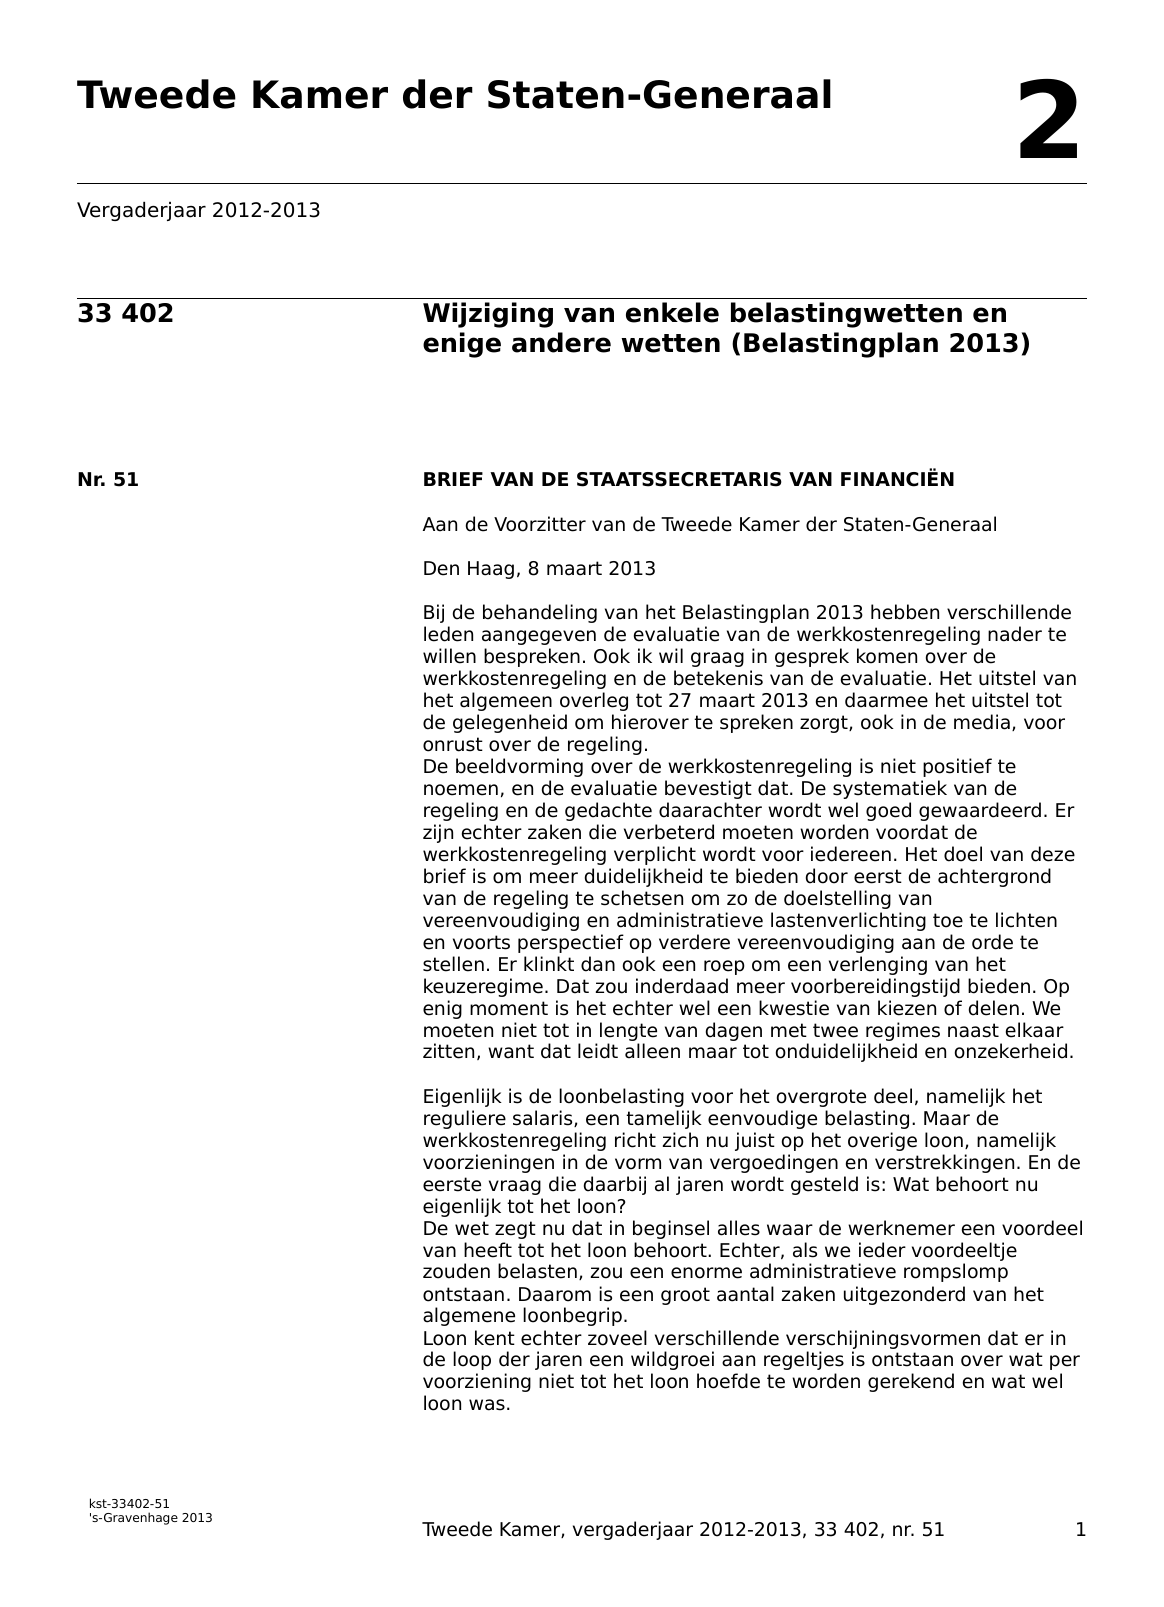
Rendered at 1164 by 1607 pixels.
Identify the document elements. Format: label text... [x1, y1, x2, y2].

table_header 2 [886, 59, 1087, 183]
text De beeldvorming over de werkkostenregeling is niet positief te noemen, en de evaluatie bevestigt dat. De systematiek van de regeling en de gedachte daarachter wordt wel goed gewaardeerd. Er zijn echter zaken die verbeterd moeten worden voordat de werkkostenregeling verplicht wordt voor iedereen. Het doel van deze brief is om meer duidelijkheid te bieden door eerst de achtergrond van de regeling te schetsen om zo de doelstelling van vereenvoudiging en administratieve lastenverlichting toe te lichten en voorts perspectief op verdere vereenvoudiging aan de orde te stellen. Er klinkt dan ook een roep om een verlenging van het keuzeregime. Dat zou inderdaad meer voorbereidingstijd bieden. Op enig moment is het echter wel een kwestie van kiezen of delen. We moeten niet tot in lengte van dagen met twee regimes naast elkaar zitten, want dat leidt alleen maar tot onduidelijkheid en onzekerheid. [422, 756, 1087, 1063]
text De wet zegt nu dat in beginsel alles waar de werknemer een voordeel van heeft tot het loon behoort. Echter, als we ieder voordeeltje zouden belasten, zou een enorme administratieve rompslomp ontstaan. Daarom is een groot aantal zaken uitgezonderd van het algemene loonbegrip. [422, 1217, 1087, 1327]
text Bij de behandeling van het Belastingplan 2013 hebben verschillende leden aangegeven de evaluatie van de werkkostenregeling nader te willen bespreken. Ook ik wil graag in gesprek komen over de werkkostenregeling en de betekenis van de evaluatie. Het uitstel van het algemeen overleg tot 27 maart 2013 en daarmee het uitstel tot de gelegenheid om hierover te spreken zorgt, ook in de media, voor onrust over de regeling. [422, 602, 1087, 756]
text Eigenlijk is de loonbelasting voor het overgrote deel, namelijk het reguliere salaris, een tamelijk eenvoudige belasting. Maar de werkkostenregeling richt zich nu juist op het overige loon, namelijk voorzieningen in de vorm van vergoedingen en verstrekkingen. En de eerste vraag die daarbij al jaren wordt gesteld is: Wat behoort nu eigenlijk tot het loon? [422, 1086, 1087, 1217]
table_header Tweede Kamer der Staten-Generaal [77, 59, 886, 183]
subtitle Nr. 51 BRIEF VAN DE STAATSSECRETARIS VAN FINANCIËN [77, 469, 1087, 491]
text Aan de Voorzitter van de Tweede Kamer der Staten-Generaal [422, 513, 1087, 536]
text Den Haag, 8 maart 2013 [422, 558, 1087, 580]
text kst-33402-51 [88, 1497, 323, 1511]
table_cell Vergaderjaar 2012-2013 [77, 184, 1087, 298]
text 's-Gravenhage 2013 [88, 1511, 323, 1525]
text Loon kent echter zoveel verschillende verschijningsvormen dat er in de loop der jaren een wildgroei aan regeltjes is ontstaan over wat per voorziening niet tot het loon hoefde te worden gerekend en wat wel loon was. [422, 1327, 1087, 1415]
subtitle 33 402 Wijziging van enkele belastingwetten en enige andere wetten (Belastingplan 2013) [77, 299, 1087, 358]
